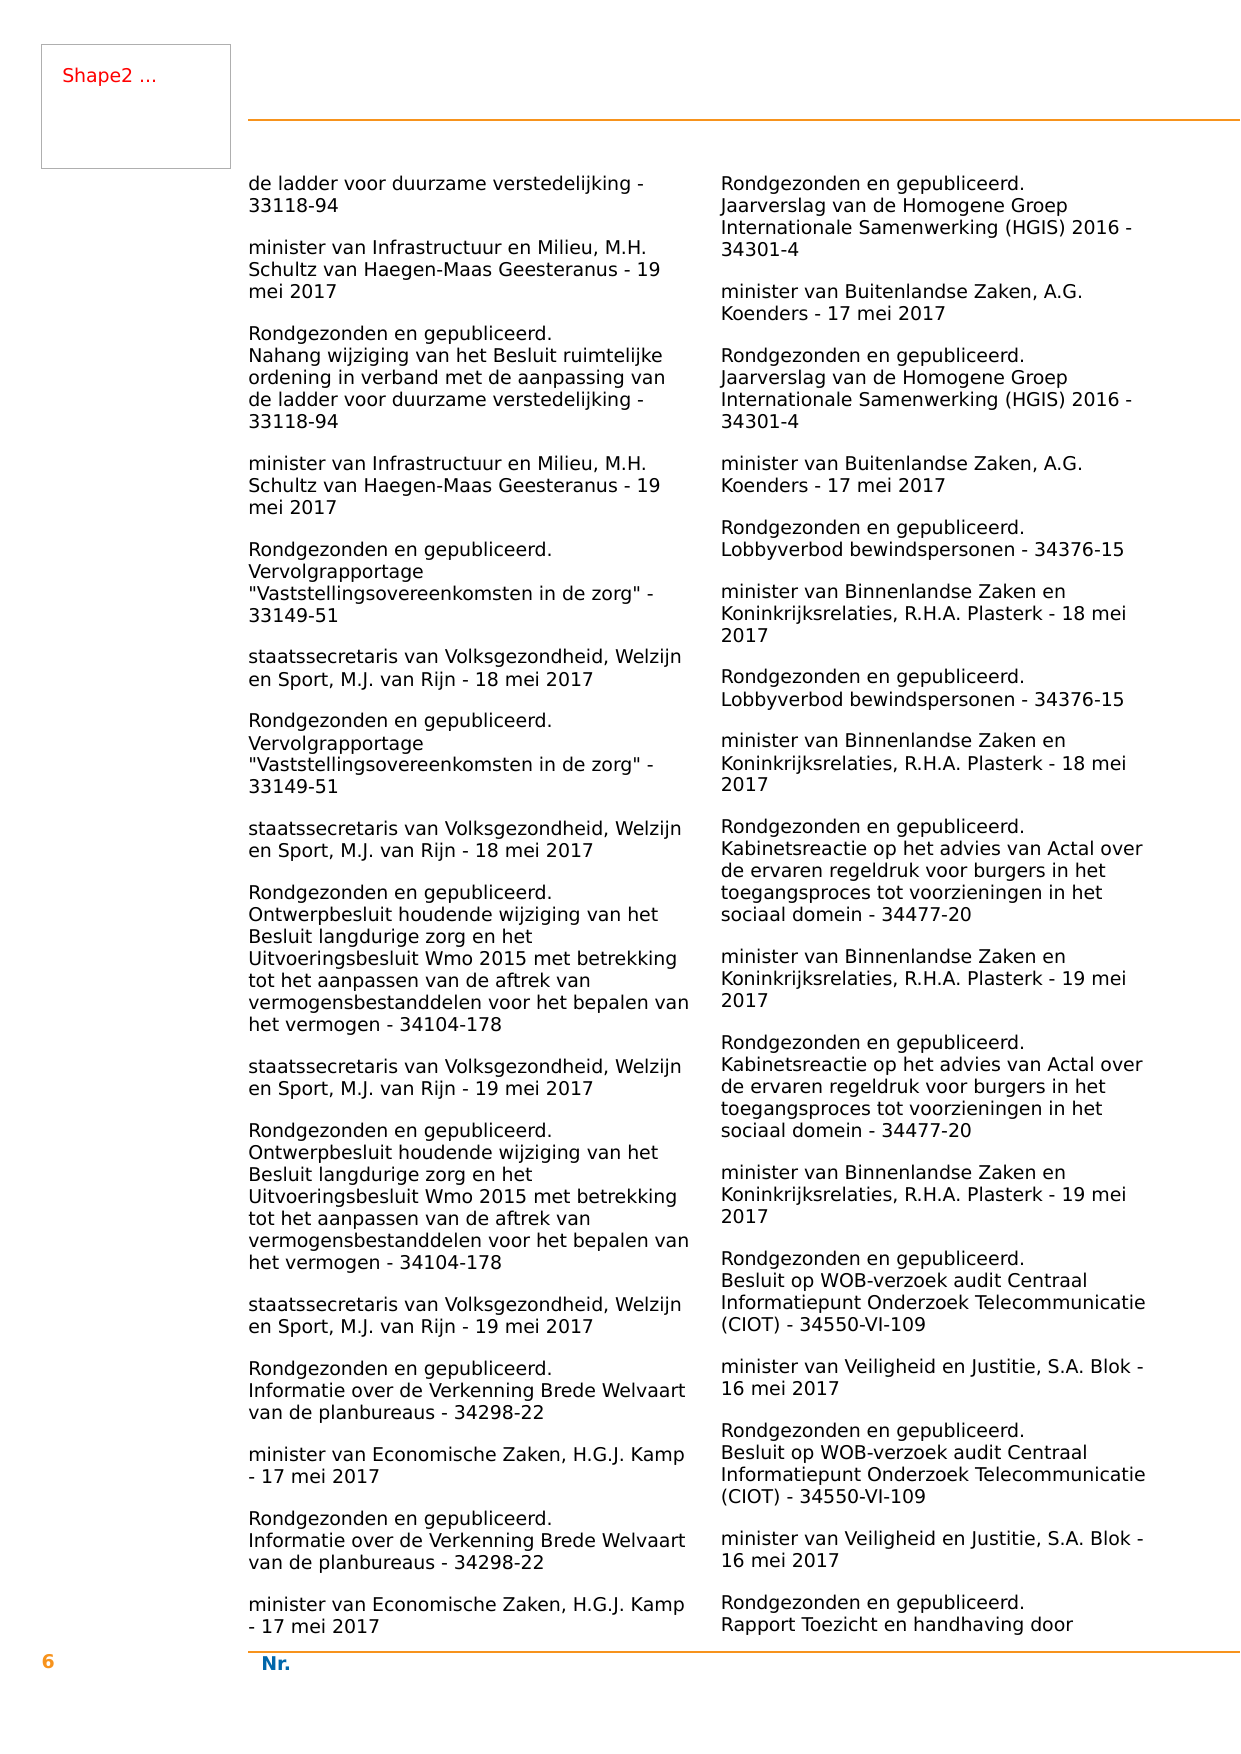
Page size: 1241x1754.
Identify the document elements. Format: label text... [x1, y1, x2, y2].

text staatssecretaris van Volksgezondheid, Welzijn en Sport, M.J. van Rijn - 19 mei 2017 [248, 1294, 691, 1338]
text Besluit op WOB-verzoek audit Centraal Informatiepunt Onderzoek Telecommunicatie (CIOT) - 34550-VI-109 [721, 1442, 1163, 1508]
text minister van Binnenlandse Zaken en Koninkrijksrelaties, R.H.A. Plasterk - 19 mei 2017 [721, 946, 1163, 1012]
text Ontwerpbesluit houdende wijziging van het Besluit langdurige zorg en het Uitvoeringsbesluit Wmo 2015 met betrekking tot het aanpassen van de aftrek van vermogensbestanddelen voor het bepalen van het vermogen - 34104-178 [248, 904, 691, 1036]
text Rondgezonden en gepubliceerd. [721, 1420, 1163, 1442]
text Rapport Toezicht en handhaving door [721, 1614, 1163, 1636]
text Rondgezonden en gepubliceerd. [721, 666, 1163, 688]
text Lobbyverbod bewindspersonen - 34376-15 [721, 538, 1163, 561]
text Rondgezonden en gepubliceerd. [721, 1592, 1163, 1614]
text minister van Buitenlandse Zaken, A.G. Koenders - 17 mei 2017 [721, 281, 1163, 325]
text Jaarverslag van de Homogene Groep Internationale Samenwerking (HGIS) 2016 - 34301-4 [721, 195, 1163, 261]
text Rondgezonden en gepubliceerd. [248, 882, 691, 904]
text Rondgezonden en gepubliceerd. [248, 1358, 691, 1380]
text Rondgezonden en gepubliceerd. [721, 517, 1163, 538]
text minister van Binnenlandse Zaken en Koninkrijksrelaties, R.H.A. Plasterk - 18 mei 2017 [721, 581, 1163, 646]
text Vervolgrapportage "Vaststellingsovereenkomsten in de zorg" - 33149-51 [248, 561, 691, 626]
text Vervolgrapportage "Vaststellingsovereenkomsten in de zorg" - 33149-51 [248, 732, 691, 798]
text Rondgezonden en gepubliceerd. [248, 1120, 691, 1142]
text Informatie over de Verkenning Brede Welvaart van de planbureaus - 34298-22 [248, 1380, 691, 1424]
text Ontwerpbesluit houdende wijziging van het Besluit langdurige zorg en het Uitvoeringsbesluit Wmo 2015 met betrekking tot het aanpassen van de aftrek van vermogensbestanddelen voor het bepalen van het vermogen - 34104-178 [248, 1142, 691, 1274]
text minister van Economische Zaken, H.G.J. Kamp - 17 mei 2017 [248, 1444, 691, 1488]
text Rondgezonden en gepubliceerd. [248, 538, 691, 561]
text Rondgezonden en gepubliceerd. [721, 173, 1163, 195]
text Informatie over de Verkenning Brede Welvaart van de planbureaus - 34298-22 [248, 1530, 691, 1574]
text Besluit op WOB-verzoek audit Centraal Informatiepunt Onderzoek Telecommunicatie (CIOT) - 34550-VI-109 [721, 1270, 1163, 1336]
text minister van Binnenlandse Zaken en Koninkrijksrelaties, R.H.A. Plasterk - 18 mei 2017 [721, 730, 1163, 796]
text minister van Infrastructuur en Milieu, M.H. Schultz van Haegen-Maas Geesteranus - 19 mei 2017 [248, 453, 691, 518]
text Kabinetsreactie op het advies van Actal over de ervaren regeldruk voor burgers in het toegangsproces tot voorzieningen in het sociaal domein - 34477-20 [721, 838, 1163, 926]
text minister van Veiligheid en Justitie, S.A. Blok - 16 mei 2017 [721, 1528, 1163, 1572]
text minister van Binnenlandse Zaken en Koninkrijksrelaties, R.H.A. Plasterk - 19 mei 2017 [721, 1162, 1163, 1228]
text Rondgezonden en gepubliceerd. [248, 1508, 691, 1530]
text minister van Infrastructuur en Milieu, M.H. Schultz van Haegen-Maas Geesteranus - 19 mei 2017 [248, 237, 691, 303]
text Jaarverslag van de Homogene Groep Internationale Samenwerking (HGIS) 2016 - 34301-4 [721, 367, 1163, 433]
text minister van Buitenlandse Zaken, A.G. Koenders - 17 mei 2017 [721, 453, 1163, 497]
text Nahang wijziging van het Besluit ruimtelijke ordening in verband met de aanpassing van de ladder voor duurzame verstedelijking - 33118-94 [248, 345, 691, 433]
text staatssecretaris van Volksgezondheid, Welzijn en Sport, M.J. van Rijn - 18 mei 2017 [248, 646, 691, 690]
text Rondgezonden en gepubliceerd. [248, 323, 691, 345]
text Rondgezonden en gepubliceerd. [721, 1248, 1163, 1270]
text Rondgezonden en gepubliceerd. [248, 710, 691, 732]
text staatssecretaris van Volksgezondheid, Welzijn en Sport, M.J. van Rijn - 18 mei 2017 [248, 818, 691, 862]
text Kabinetsreactie op het advies van Actal over de ervaren regeldruk voor burgers in het toegangsproces tot voorzieningen in het sociaal domein - 34477-20 [721, 1054, 1163, 1142]
text Lobbyverbod bewindspersonen - 34376-15 [721, 688, 1163, 710]
text minister van Economische Zaken, H.G.J. Kamp - 17 mei 2017 [248, 1594, 691, 1638]
text Rondgezonden en gepubliceerd. [721, 1032, 1163, 1054]
text de ladder voor duurzame verstedelijking - 33118-94 [248, 173, 691, 217]
text minister van Veiligheid en Justitie, S.A. Blok - 16 mei 2017 [721, 1356, 1163, 1400]
text Rondgezonden en gepubliceerd. [721, 816, 1163, 838]
text staatssecretaris van Volksgezondheid, Welzijn en Sport, M.J. van Rijn - 19 mei 2017 [248, 1056, 691, 1100]
text Rondgezonden en gepubliceerd. [721, 345, 1163, 367]
